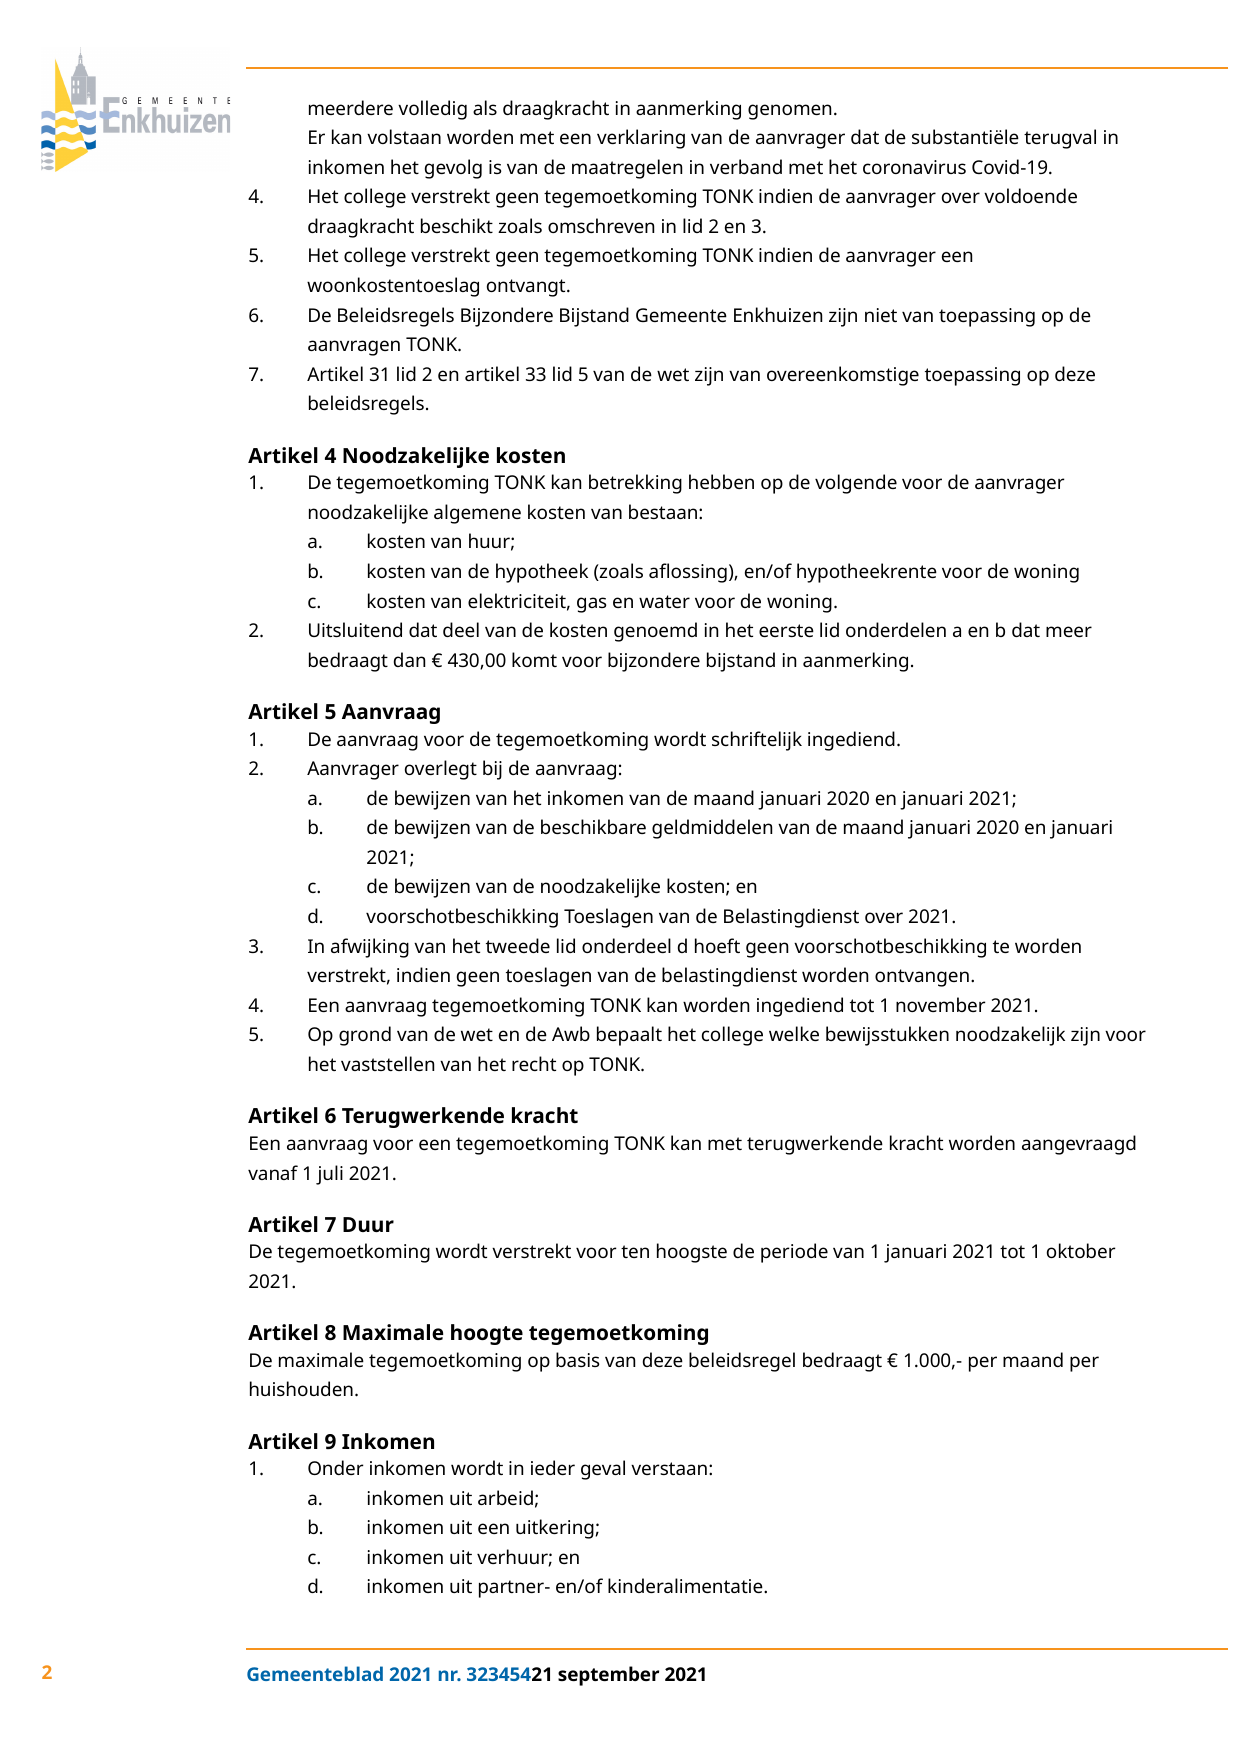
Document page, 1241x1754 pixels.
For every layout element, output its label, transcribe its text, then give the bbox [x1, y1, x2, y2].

list De aanvraag voor de tegemoetkoming wordt schriftelijk ingediend. [248, 726, 1152, 752]
text Artikel 7 Duur [248, 1210, 1152, 1238]
list Het college verstrekt geen tegemoetkoming TONK indien de aanvrager een woonkostentoeslag ontvangt. [248, 243, 1152, 298]
list kosten van huur; [307, 529, 1152, 554]
list voorschotbeschikking Toeslagen van de Belastingdienst over 2021. [307, 903, 1152, 929]
list kosten van de hypotheek (zoals aflossing), en/of hypotheekrente voor de woning [307, 558, 1152, 584]
list Artikel 31 lid 2 en artikel 33 lid 5 van de wet zijn van overeenkomstige toepassing op deze beleidsregels. [248, 361, 1152, 416]
text Artikel 4 Noodzakelijke kosten [248, 441, 1152, 469]
text Een aanvraag voor een tegemoetkoming TONK kan met terugwerkende kracht worden aangevraagd vanaf 1 juli 2021. [248, 1130, 1152, 1185]
list De tegemoetkoming TONK kan betrekking hebben op de volgende voor de aanvrager noodzakelijke algemene kosten van bestaan: [248, 469, 1152, 525]
list inkomen uit arbeid; [307, 1485, 1152, 1511]
list Aanvrager overlegt bij de aanvraag: [248, 755, 1152, 781]
list de bewijzen van het inkomen van de maand januari 2020 en januari 2021; [307, 785, 1152, 811]
picture [41, 47, 231, 172]
list Op grond van de wet en de Awb bepaalt het college welke bewijsstukken noodzakelijk zijn voor het vaststellen van het recht op TONK. [248, 1022, 1152, 1077]
list Uitsluitend dat deel van de kosten genoemd in het eerste lid onderdelen a en b dat meer bedraagt dan € 430,00 komt voor bijzondere bijstand in aanmerking. [248, 617, 1152, 673]
text De tegemoetkoming wordt verstrekt voor ten hoogste de periode van 1 januari 2021 tot 1 oktober 2021. [248, 1238, 1152, 1294]
list meerdere volledig als draagkracht in aanmerking genomen. [248, 95, 1152, 121]
list De Beleidsregels Bijzondere Bijstand Gemeente Enkhuizen zijn niet van toepassing op de aanvragen TONK. [248, 302, 1152, 357]
list Het college verstrekt geen tegemoetkoming TONK indien de aanvrager over voldoende draagkracht beschikt zoals omschreven in lid 2 en 3. [248, 183, 1152, 239]
list kosten van elektriciteit, gas en water voor de woning. [307, 588, 1152, 613]
list inkomen uit een uitkering; [307, 1514, 1152, 1540]
list inkomen uit partner- en/of kinderalimentatie. [307, 1574, 1152, 1599]
text Artikel 5 Aanvraag [248, 697, 1152, 726]
list inkomen uit verhuur; en [307, 1544, 1152, 1570]
list Er kan volstaan worden met een verklaring van de aanvrager dat de substantiële terugval in inkomen het gevolg is van de maatregelen in verband met het coronavirus Covid-19. [248, 124, 1152, 180]
list de bewijzen van de noodzakelijke kosten; en [307, 874, 1152, 899]
list Een aanvraag tegemoetkoming TONK kan worden ingediend tot 1 november 2021. [248, 992, 1152, 1018]
list Onder inkomen wordt in ieder geval verstaan: [248, 1455, 1152, 1481]
list In afwijking van het tweede lid onderdeel d hoeft geen voorschotbeschikking te worden verstrekt, indien geen toeslagen van de belastingdienst worden ontvangen. [248, 933, 1152, 988]
text Artikel 9 Inkomen [248, 1427, 1152, 1455]
text De maximale tegemoetkoming op basis van deze beleidsregel bedraagt € 1.000,- per maand per huishouden. [248, 1347, 1152, 1402]
text Artikel 6 Terugwerkende kracht [248, 1102, 1152, 1130]
text Artikel 8 Maximale hoogte tegemoetkoming [248, 1318, 1152, 1347]
list de bewijzen van de beschikbare geldmiddelen van de maand januari 2020 en januari 2021; [307, 814, 1152, 870]
